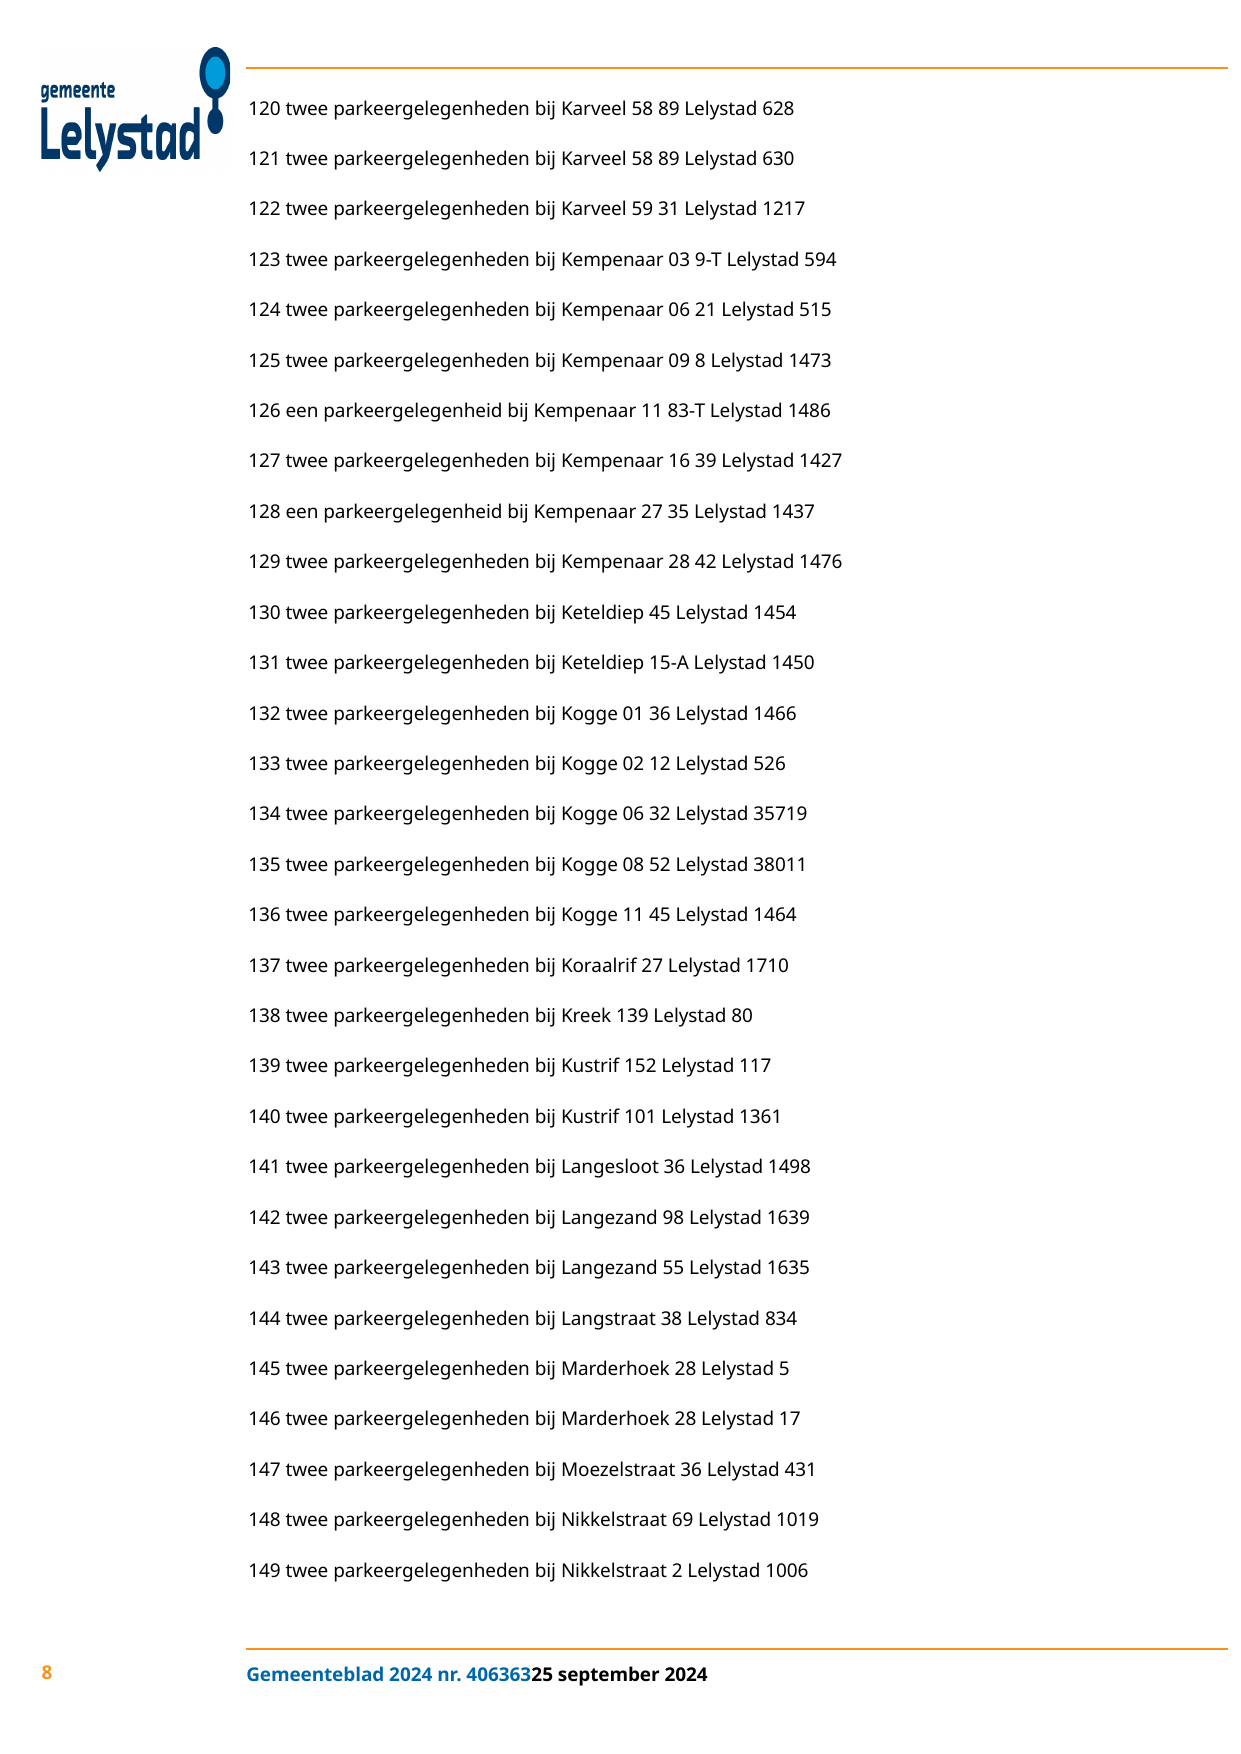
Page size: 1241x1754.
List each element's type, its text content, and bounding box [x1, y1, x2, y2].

text 147 twee parkeergelegenheden bij Moezelstraat 36 Lelystad 431 [248, 1456, 1152, 1482]
text 129 twee parkeergelegenheden bij Kempenaar 28 42 Lelystad 1476 [248, 548, 1152, 574]
text 142 twee parkeergelegenheden bij Langezand 98 Lelystad 1639 [248, 1204, 1152, 1230]
text 146 twee parkeergelegenheden bij Marderhoek 28 Lelystad 17 [248, 1406, 1152, 1431]
text 126 een parkeergelegenheid bij Kempenaar 11 83-T Lelystad 1486 [248, 397, 1152, 423]
text 149 twee parkeergelegenheden bij Nikkelstraat 2 Lelystad 1006 [248, 1557, 1152, 1583]
text 137 twee parkeergelegenheden bij Koraalrif 27 Lelystad 1710 [248, 952, 1152, 978]
text 143 twee parkeergelegenheden bij Langezand 55 Lelystad 1635 [248, 1254, 1152, 1280]
text 131 twee parkeergelegenheden bij Keteldiep 15-A Lelystad 1450 [248, 649, 1152, 675]
text 141 twee parkeergelegenheden bij Langesloot 36 Lelystad 1498 [248, 1153, 1152, 1179]
text 130 twee parkeergelegenheden bij Keteldiep 45 Lelystad 1454 [248, 599, 1152, 625]
picture [41, 47, 231, 172]
text 148 twee parkeergelegenheden bij Nikkelstraat 69 Lelystad 1019 [248, 1506, 1152, 1532]
text 138 twee parkeergelegenheden bij Kreek 139 Lelystad 80 [248, 1002, 1152, 1028]
text 134 twee parkeergelegenheden bij Kogge 06 32 Lelystad 35719 [248, 801, 1152, 826]
text 132 twee parkeergelegenheden bij Kogge 01 36 Lelystad 1466 [248, 700, 1152, 726]
text 128 een parkeergelegenheid bij Kempenaar 27 35 Lelystad 1437 [248, 498, 1152, 524]
text 139 twee parkeergelegenheden bij Kustrif 152 Lelystad 117 [248, 1053, 1152, 1078]
text 121 twee parkeergelegenheden bij Karveel 58 89 Lelystad 630 [248, 145, 1152, 171]
text 123 twee parkeergelegenheden bij Kempenaar 03 9-T Lelystad 594 [248, 246, 1152, 272]
text 144 twee parkeergelegenheden bij Langstraat 38 Lelystad 834 [248, 1305, 1152, 1331]
text 133 twee parkeergelegenheden bij Kogge 02 12 Lelystad 526 [248, 750, 1152, 776]
text 127 twee parkeergelegenheden bij Kempenaar 16 39 Lelystad 1427 [248, 448, 1152, 473]
text 124 twee parkeergelegenheden bij Kempenaar 06 21 Lelystad 515 [248, 296, 1152, 322]
text 120 twee parkeergelegenheden bij Karveel 58 89 Lelystad 628 [248, 95, 1152, 121]
text 140 twee parkeergelegenheden bij Kustrif 101 Lelystad 1361 [248, 1103, 1152, 1129]
text 122 twee parkeergelegenheden bij Karveel 59 31 Lelystad 1217 [248, 196, 1152, 221]
text 136 twee parkeergelegenheden bij Kogge 11 45 Lelystad 1464 [248, 901, 1152, 927]
text 135 twee parkeergelegenheden bij Kogge 08 52 Lelystad 38011 [248, 851, 1152, 877]
text 145 twee parkeergelegenheden bij Marderhoek 28 Lelystad 5 [248, 1355, 1152, 1381]
text 125 twee parkeergelegenheden bij Kempenaar 09 8 Lelystad 1473 [248, 347, 1152, 373]
